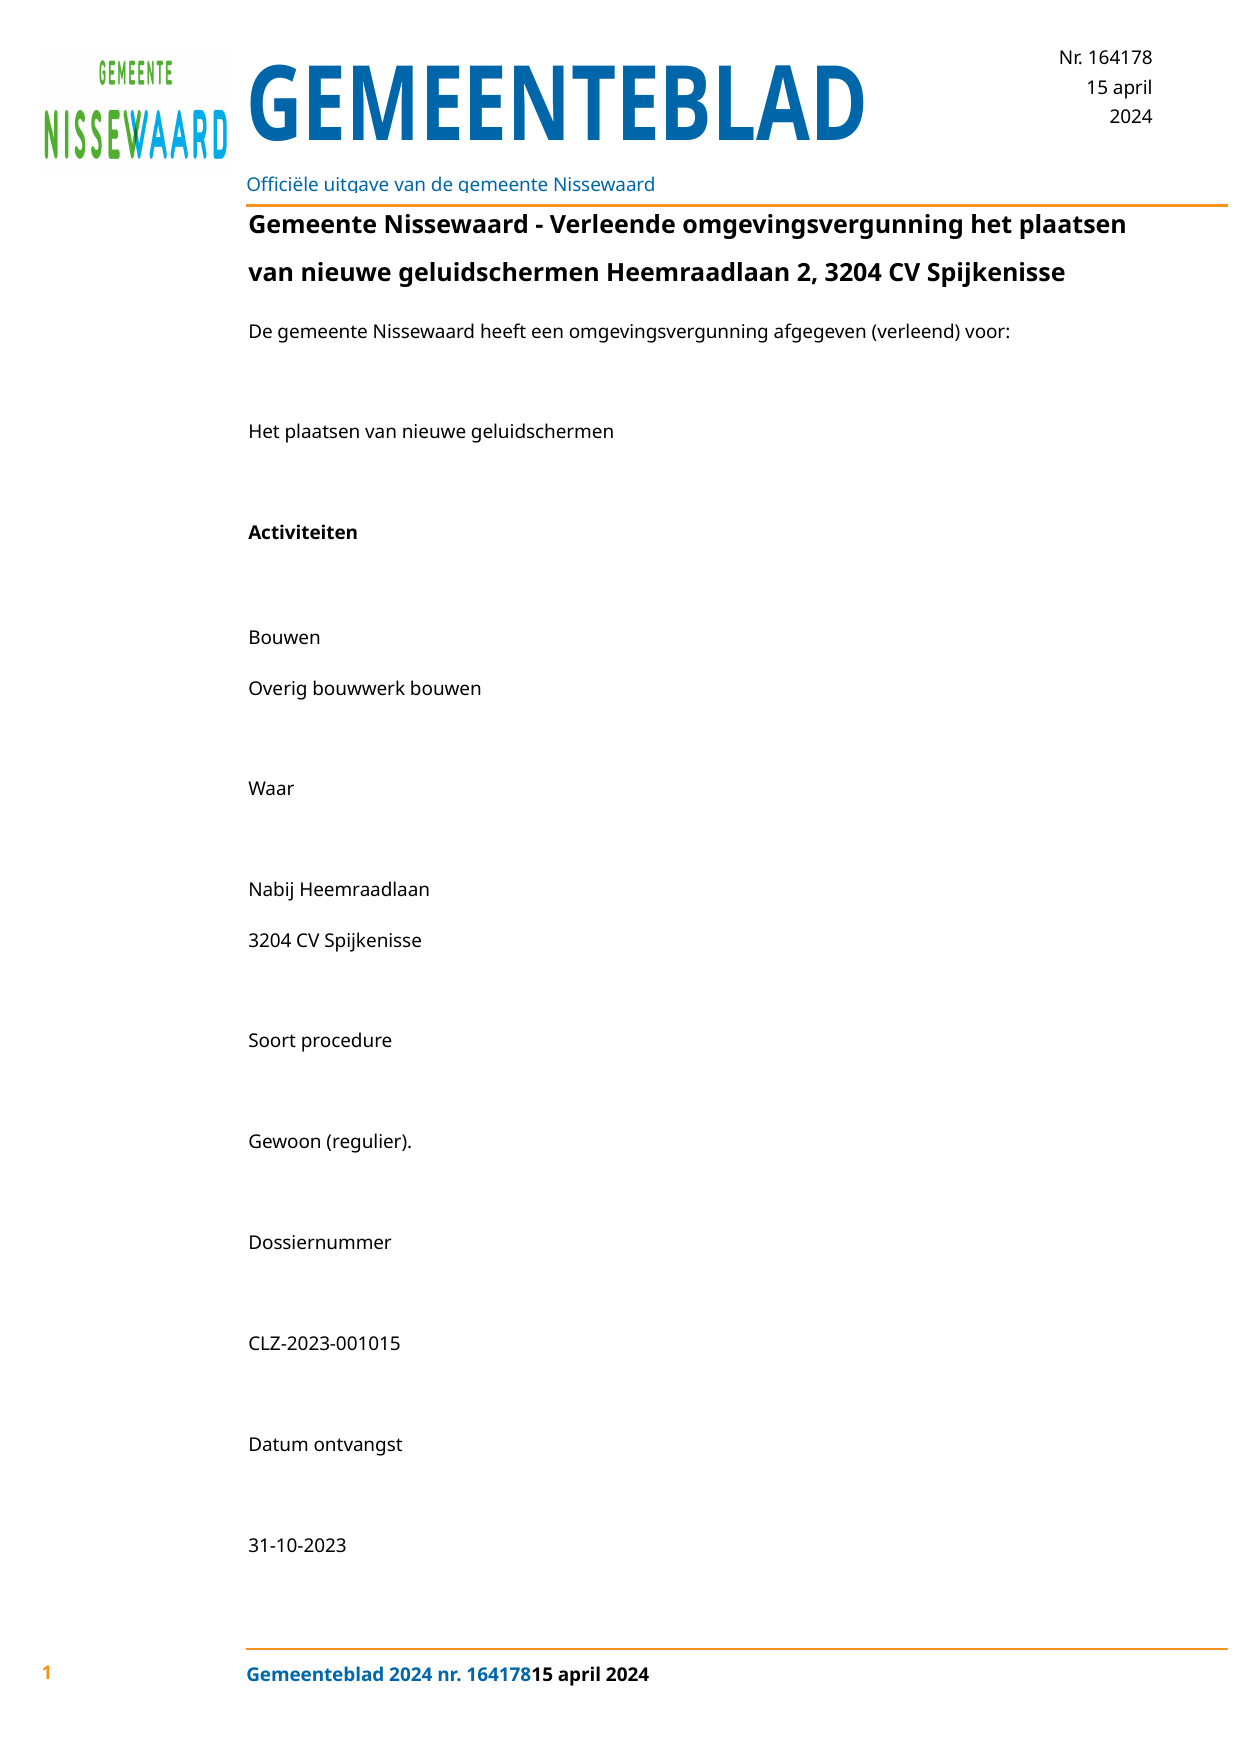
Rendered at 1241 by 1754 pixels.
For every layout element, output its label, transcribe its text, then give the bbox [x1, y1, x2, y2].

text Activiteiten [248, 519, 1152, 545]
picture [41, 47, 231, 172]
text Gewoon (regulier). [248, 1128, 1152, 1154]
text De gemeente Nissewaard heeft een omgevingsvergunning afgegeven (verleend) voor: [248, 318, 1152, 344]
text ﻿ [248, 570, 1152, 599]
text Gemeente Nissewaard - Verleende omgevingsvergunning het plaatsen van nieuwe geluidschermen Heemraadlaan 2, 3204 CV Spijkenisse [248, 207, 1152, 288]
text Nabij Heemraadlaan [248, 876, 1152, 902]
text CLZ-2023-001015 [248, 1330, 1152, 1356]
text Waar [248, 776, 1152, 801]
text Soort procedure [248, 1028, 1152, 1053]
text 3204 CV Spijkenisse [248, 927, 1152, 953]
text 31-10-2023 [248, 1532, 1152, 1558]
text Het plaatsen van nieuwe geluidschermen [248, 419, 1152, 444]
text Dossiernummer [248, 1229, 1152, 1255]
text Datum ontvangst [248, 1431, 1152, 1457]
text Bouwen [248, 624, 1152, 650]
text Overig bouwwerk bouwen [248, 675, 1152, 701]
